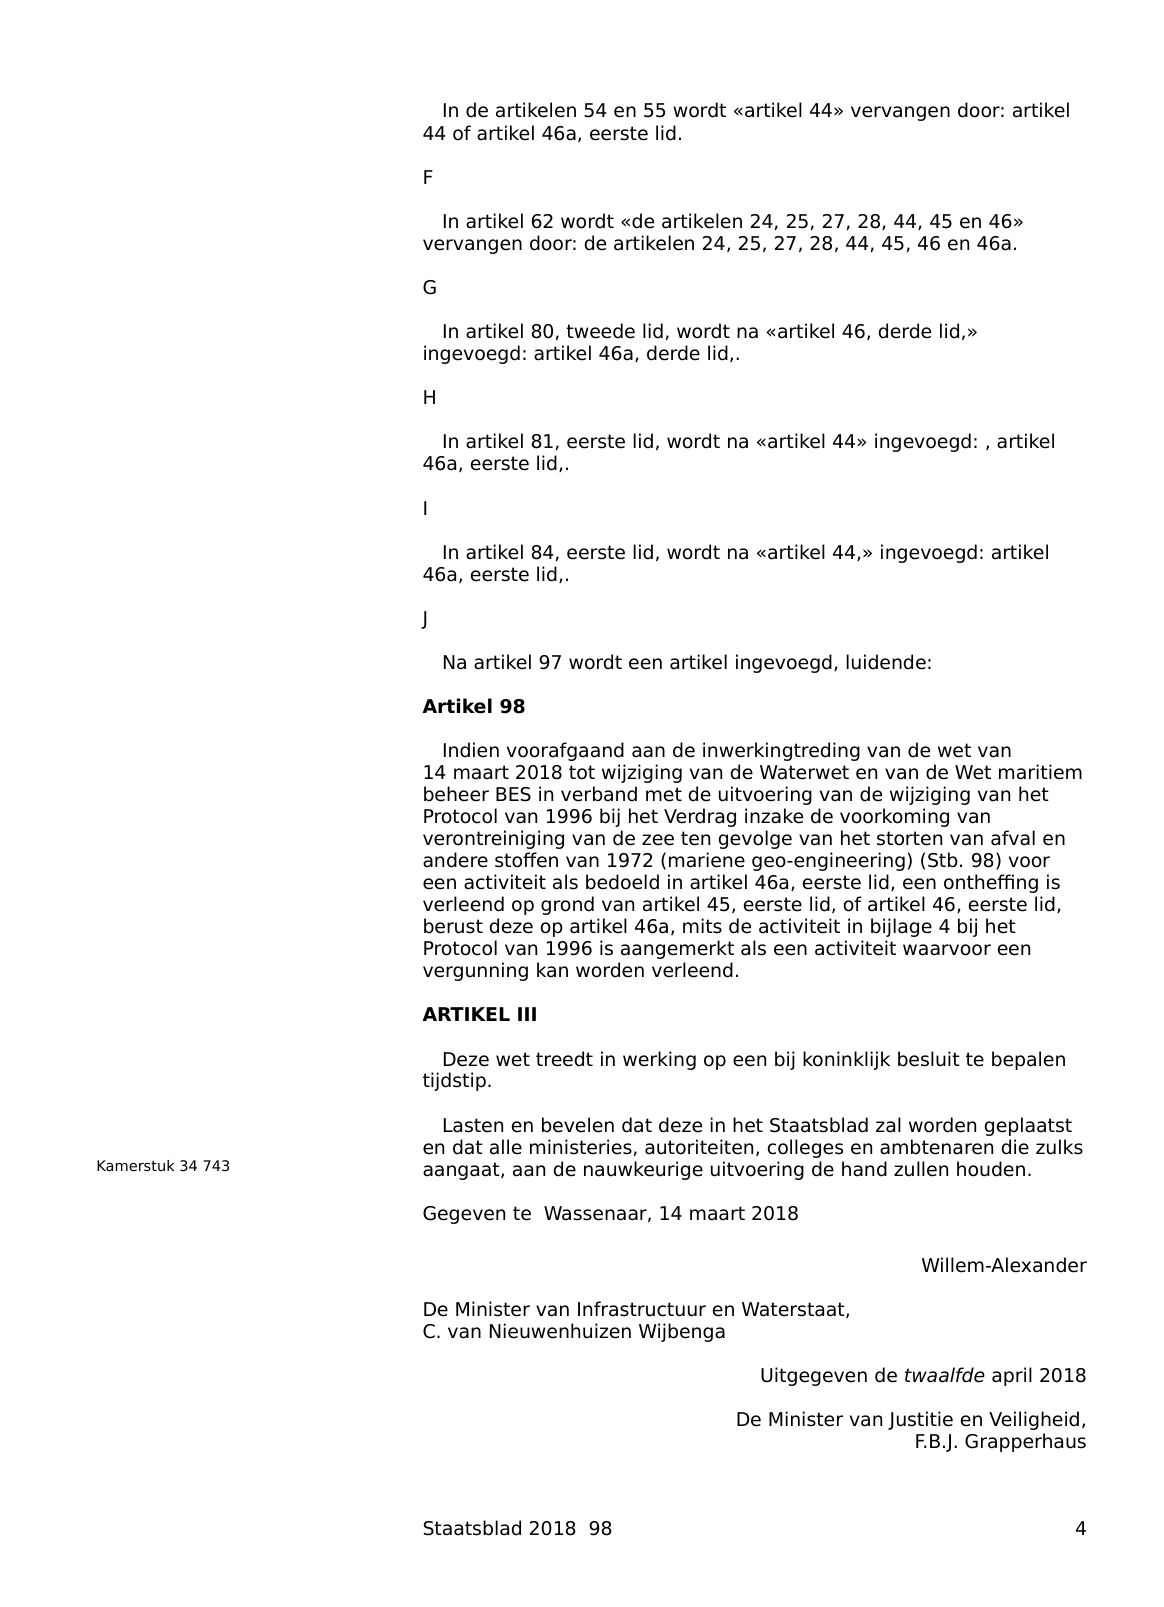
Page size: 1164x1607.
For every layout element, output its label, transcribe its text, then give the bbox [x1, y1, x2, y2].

text Gegeven te Wassenaar, 14 maart 2018 [422, 1203, 1087, 1225]
text Indien voorafgaand aan de inwerkingtreding van de wet van 14 maart 2018 tot wijziging van de Waterwet en van de Wet maritiem beheer BES in verband met de uitvoering van de wijziging van het Protocol van 1996 bij het Verdrag inzake de voorkoming van verontreiniging van de zee ten gevolge van het storten van afval en andere stoffen van 1972 (mariene geo-engineering) (Stb. 98) voor een activiteit als bedoeld in artikel 46a, eerste lid, een ontheffing is verleend op grond van artikel 45, eerste lid, of artikel 46, eerste lid, berust deze op artikel 46a, mits de activiteit in bijlage 4 bij het Protocol van 1996 is aangemerkt als een activiteit waarvoor een vergunning kan worden verleend. [422, 740, 1087, 982]
text H [422, 387, 1087, 409]
text I [422, 497, 1087, 519]
text Deze wet treedt in werking op een bij koninklijk besluit te bepalen tijdstip. [422, 1048, 1087, 1092]
text In artikel 62 wordt «de artikelen 24, 25, 27, 28, 44, 45 en 46» vervangen door: de artikelen 24, 25, 27, 28, 44, 45, 46 en 46a. [422, 211, 1087, 255]
text G [422, 277, 1087, 299]
text In artikel 84, eerste lid, wordt na «artikel 44,» ingevoegd: artikel 46a, eerste lid,. [422, 542, 1087, 586]
subtitle Artikel 98 [422, 696, 1087, 718]
text In artikel 81, eerste lid, wordt na «artikel 44» ingevoegd: , artikel 46a, eerste lid,. [422, 431, 1087, 475]
text Lasten en bevelen dat deze in het Staatsblad zal worden geplaatst en dat alle ministeries, autoriteiten, colleges en ambtenaren die zulks aangaat, aan de nauwkeurige uitvoering de hand zullen houden. [422, 1114, 1087, 1181]
subtitle ARTIKEL III [422, 1004, 1087, 1026]
text Kamerstuk 34 743 [77, 1157, 396, 1174]
text F [422, 167, 1087, 188]
text J [422, 608, 1087, 630]
text In artikel 80, tweede lid, wordt na «artikel 46, derde lid,» ingevoegd: artikel 46a, derde lid,. [422, 321, 1087, 365]
text Uitgegeven de twaalfde april 2018 [422, 1365, 1087, 1387]
text De Minister van Justitie en Veiligheid, F.B.J. Grapperhaus [422, 1409, 1087, 1453]
text In de artikelen 54 en 55 wordt «artikel 44» vervangen door: artikel 44 of artikel 46a, eerste lid. [422, 100, 1087, 144]
text Willem-Alexander [422, 1255, 1087, 1277]
text Na artikel 97 wordt een artikel ingevoegd, luidende: [422, 652, 1087, 674]
text De Minister van Infrastructuur en Waterstaat, C. van Nieuwenhuizen Wijbenga [422, 1299, 1087, 1343]
